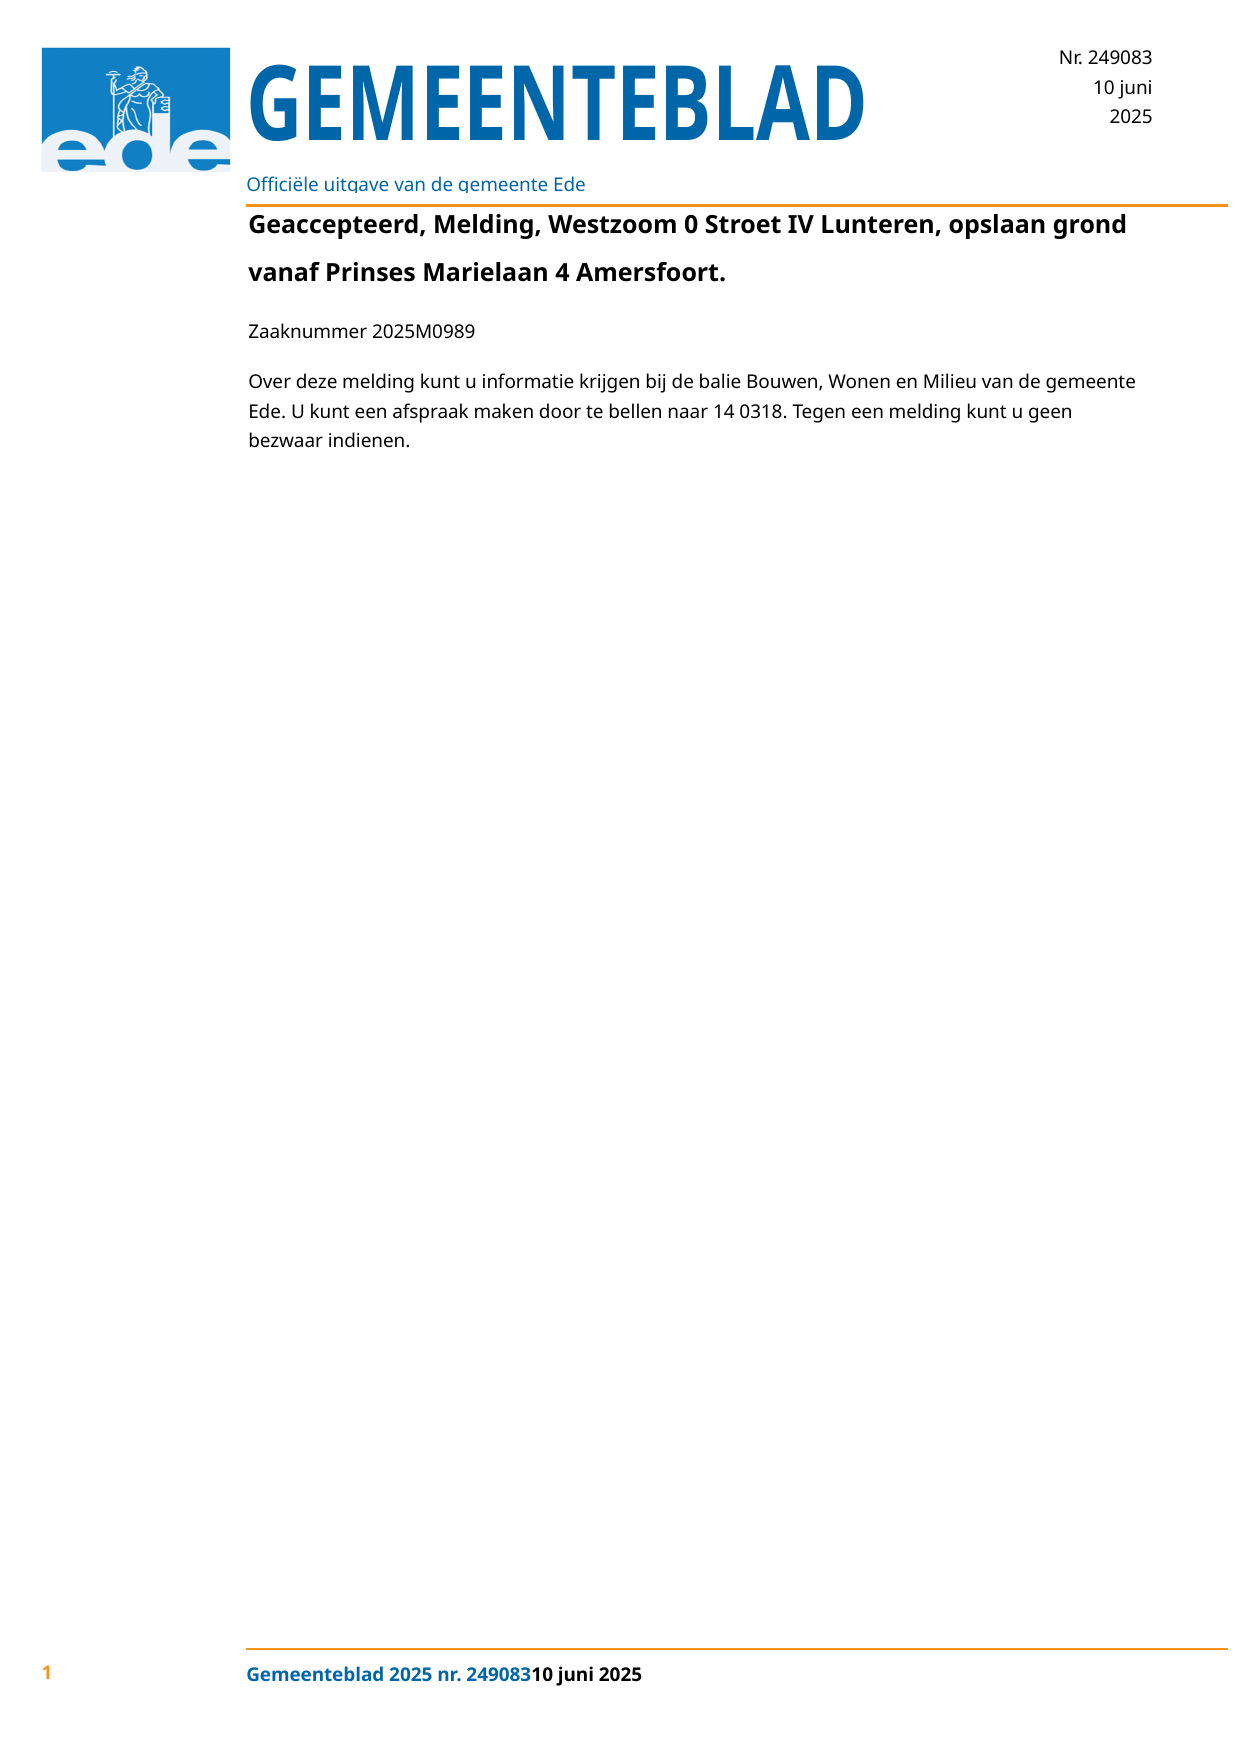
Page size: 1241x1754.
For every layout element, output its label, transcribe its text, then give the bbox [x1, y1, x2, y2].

picture [41, 47, 231, 172]
text Over deze melding kunt u informatie krijgen bij de balie Bouwen, Wonen en Milieu van de gemeente Ede. U kunt een afspraak maken door te bellen naar 14 0318. Tegen een melding kunt u geen bezwaar indienen. [248, 368, 1152, 453]
text Zaaknummer 2025M0989 [248, 318, 1152, 344]
text Geaccepteerd, Melding, Westzoom 0 Stroet IV Lunteren, opslaan grond vanaf Prinses Marielaan 4 Amersfoort. [248, 207, 1152, 288]
